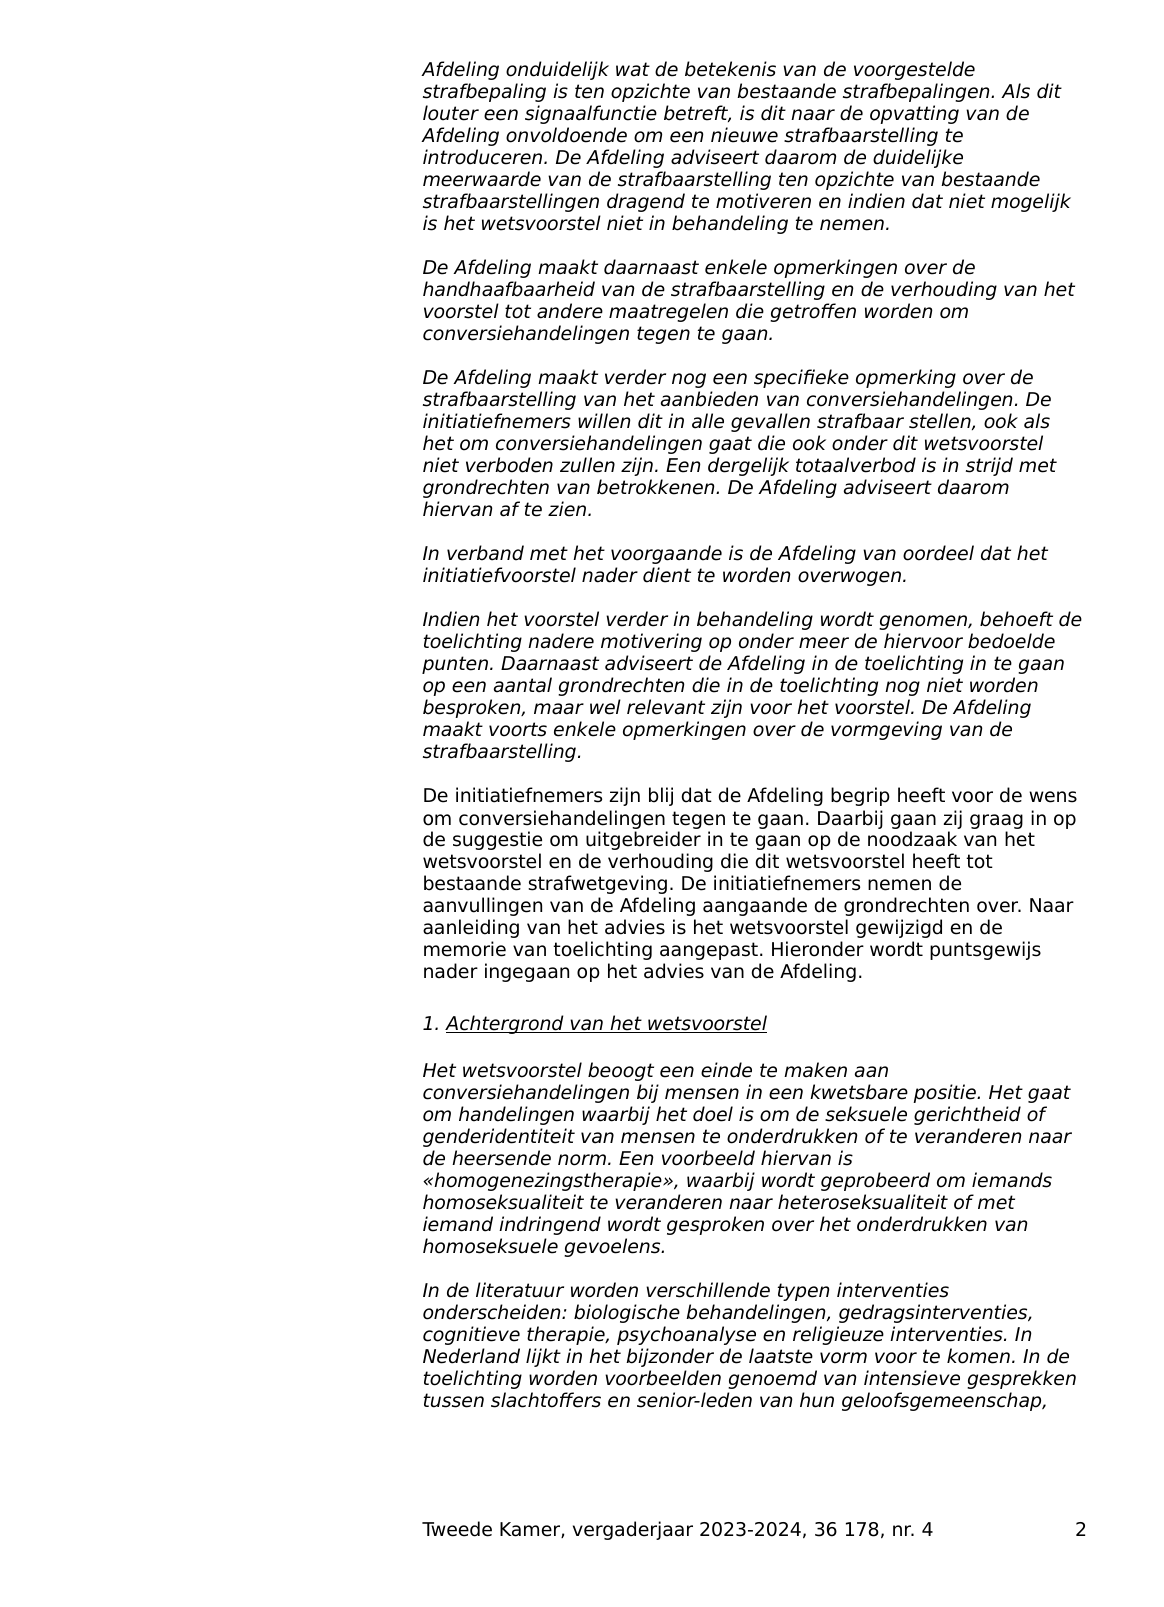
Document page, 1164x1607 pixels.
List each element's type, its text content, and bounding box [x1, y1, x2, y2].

text Afdeling onduidelijk wat de betekenis van de voorgestelde strafbepaling is ten opzichte van bestaande strafbepalingen. Als dit louter een signaalfunctie betreft, is dit naar de opvatting van de Afdeling onvoldoende om een nieuwe strafbaarstelling te introduceren. De Afdeling adviseert daarom de duidelijke meerwaarde van de strafbaarstelling ten opzichte van bestaande strafbaarstellingen dragend te motiveren en indien dat niet mogelijk is het wetsvoorstel niet in behandeling te nemen. [422, 59, 1087, 235]
text Indien het voorstel verder in behandeling wordt genomen, behoeft de toelichting nadere motivering op onder meer de hiervoor bedoelde punten. Daarnaast adviseert de Afdeling in de toelichting in te gaan op een aantal grondrechten die in de toelichting nog niet worden besproken, maar wel relevant zijn voor het voorstel. De Afdeling maakt voorts enkele opmerkingen over de vormgeving van de strafbaarstelling. [422, 609, 1087, 763]
text In de literatuur worden verschillende typen interventies onderscheiden: biologische behandelingen, gedragsinterventies, cognitieve therapie, psychoanalyse en religieuze interventies. In Nederland lijkt in het bijzonder de laatste vorm voor te komen. In de toelichting worden voorbeelden genoemd van intensieve gesprekken tussen slachtoffers en senior-leden van hun geloofsgemeenschap, [422, 1280, 1087, 1412]
text De Afdeling maakt verder nog een specifieke opmerking over de strafbaarstelling van het aanbieden van conversiehandelingen. De initiatiefnemers willen dit in alle gevallen strafbaar stellen, ook als het om conversiehandelingen gaat die ook onder dit wetsvoorstel niet verboden zullen zijn. Een dergelijk totaalverbod is in strijd met grondrechten van betrokkenen. De Afdeling adviseert daarom hiervan af te zien. [422, 367, 1087, 521]
text Het wetsvoorstel beoogt een einde te maken aan conversiehandelingen bij mensen in een kwetsbare positie. Het gaat om handelingen waarbij het doel is om de seksuele gerichtheid of genderidentiteit van mensen te onderdrukken of te veranderen naar de heersende norm. Een voorbeeld hiervan is «homogenezingstherapie», waarbij wordt geprobeerd om iemands homoseksualiteit te veranderen naar heteroseksualiteit of met iemand indringend wordt gesproken over het onderdrukken van homoseksuele gevoelens. [422, 1060, 1087, 1258]
text De Afdeling maakt daarnaast enkele opmerkingen over de handhaafbaarheid van de strafbaarstelling en de verhouding van het voorstel tot andere maatregelen die getroffen worden om conversiehandelingen tegen te gaan. [422, 257, 1087, 345]
text In verband met het voorgaande is de Afdeling van oordeel dat het initiatiefvoorstel nader dient te worden overwogen. [422, 543, 1087, 587]
text De initiatiefnemers zijn blij dat de Afdeling begrip heeft voor de wens om conversiehandelingen tegen te gaan. Daarbij gaan zij graag in op de suggestie om uitgebreider in te gaan op de noodzaak van het wetsvoorstel en de verhouding die dit wetsvoorstel heeft tot bestaande strafwetgeving. De initiatiefnemers nemen de aanvullingen van de Afdeling aangaande de grondrechten over. Naar aanleiding van het advies is het wetsvoorstel gewijzigd en de memorie van toelichting aangepast. Hieronder wordt puntsgewijs nader ingegaan op het advies van de Afdeling. [422, 785, 1087, 983]
subtitle 1. Achtergrond van het wetsvoorstel [422, 1013, 1087, 1035]
